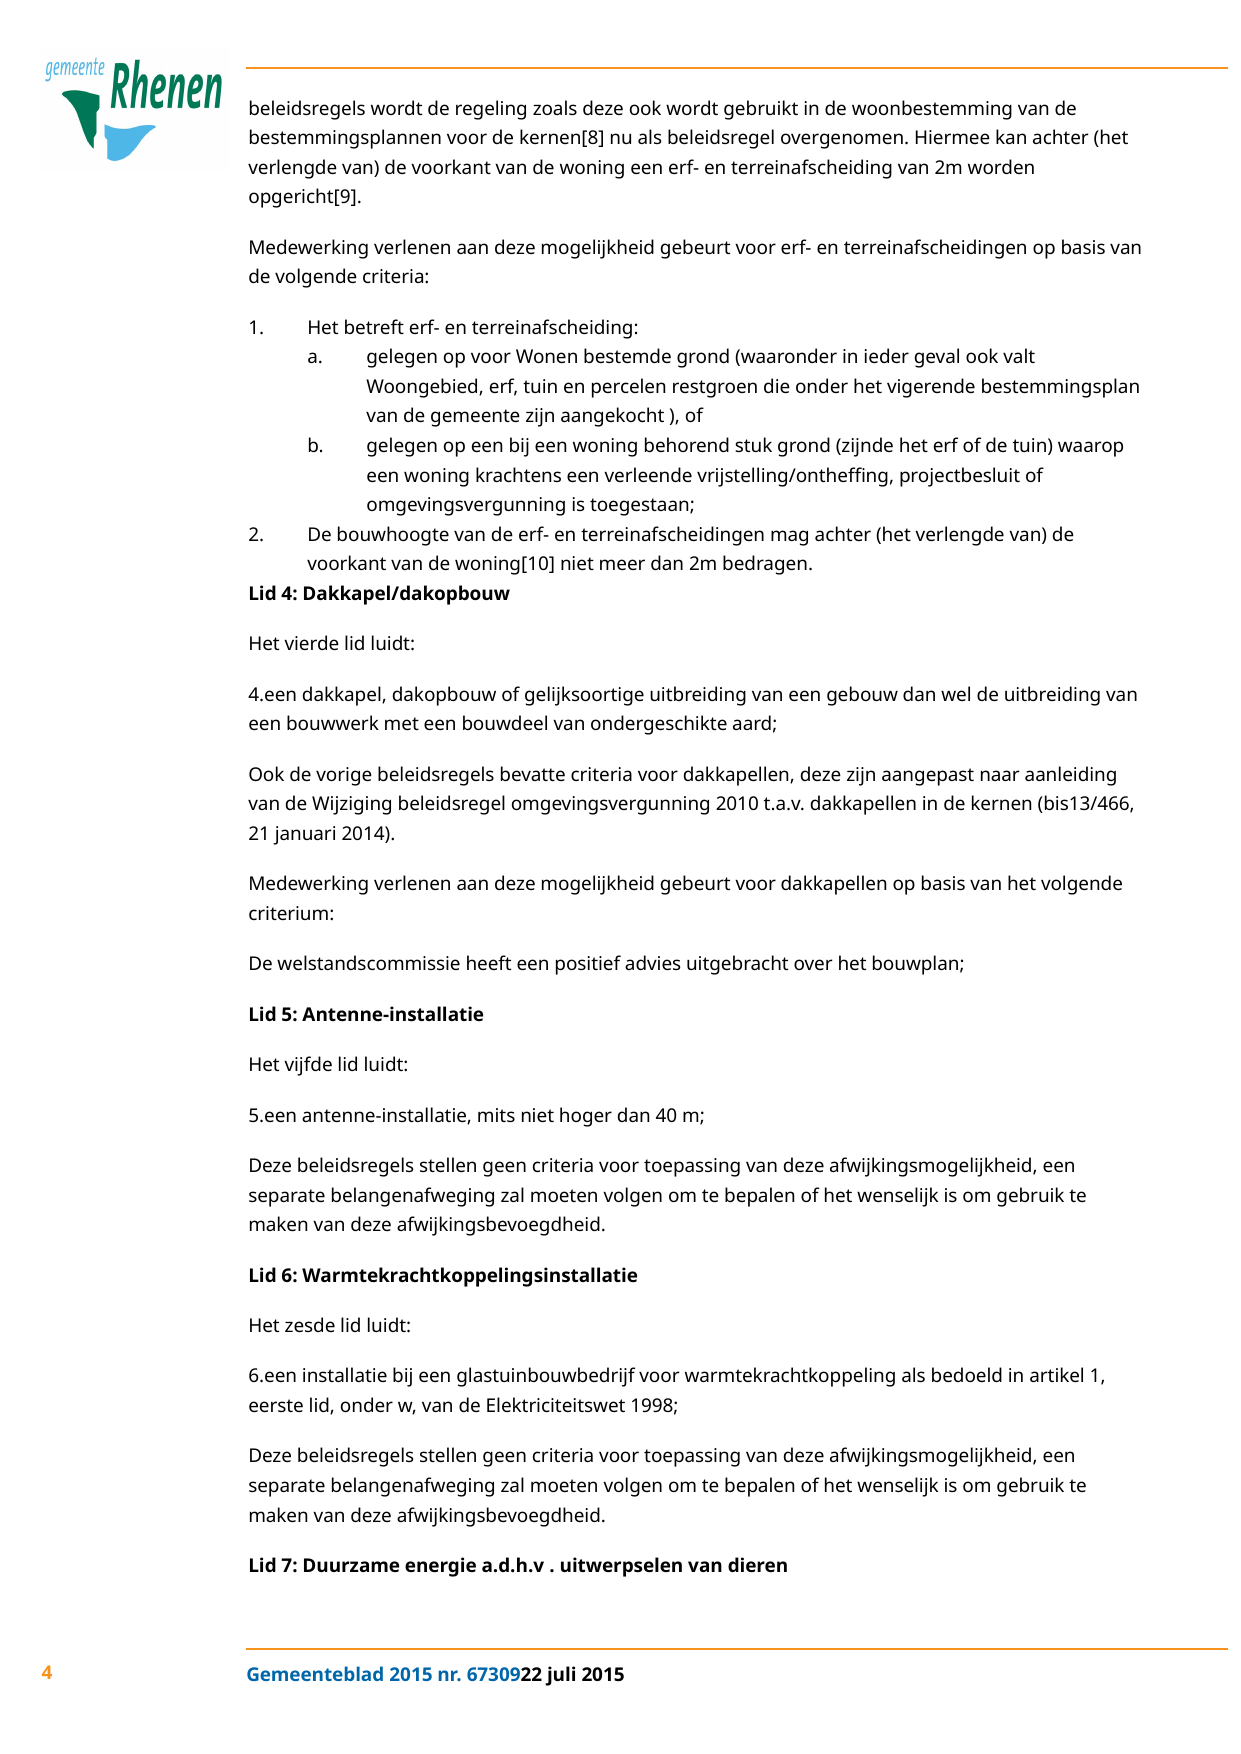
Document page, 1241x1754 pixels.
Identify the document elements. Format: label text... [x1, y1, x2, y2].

text Het zesde lid luidt: [248, 1312, 1152, 1338]
text Ook de vorige beleidsregels bevatte criteria voor dakkapellen, deze zijn aangepast naar aanleiding van de Wijziging beleidsregel omgevingsvergunning 2010 t.a.v. dakkapellen in de kernen (bis13/466, 21 januari 2014). [248, 761, 1152, 846]
list Het betreft erf- en terreinafscheiding: [248, 314, 1152, 340]
picture [41, 47, 231, 172]
list De bouwhoogte van de erf- en terreinafscheidingen mag achter (het verlengde van) de voorkant van de woning[10] niet meer dan 2m bedragen. [248, 521, 1152, 576]
list gelegen op voor Wonen bestemde grond (waaronder in ieder geval ook valt Woongebied, erf, tuin en percelen restgroen die onder het vigerende bestemmingsplan van de gemeente zijn aangekocht ), of [307, 343, 1152, 428]
text Het vierde lid luidt: [248, 631, 1152, 656]
text De welstandscommissie heeft een positief advies uitgebracht over het bouwplan; [248, 951, 1152, 976]
text Medewerking verlenen aan deze mogelijkheid gebeurt voor erf- en terreinafscheidingen op basis van de volgende criteria: [248, 234, 1152, 289]
text Lid 7: Duurzame energie a.d.h.v . uitwerpselen van dieren [248, 1552, 1152, 1578]
list gelegen op een bij een woning behorend stuk grond (zijnde het erf of de tuin) waarop een woning krachtens een verleende vrijstelling/ontheffing, projectbesluit of omgevingsvergunning is toegestaan; [307, 432, 1152, 517]
text Deze beleidsregels stellen geen criteria voor toepassing van deze afwijkingsmogelijkheid, een separate belangenafweging zal moeten volgen om te bepalen of het wenselijk is om gebruik te maken van deze afwijkingsbevoegdheid. [248, 1443, 1152, 1528]
text Deze beleidsregels stellen geen criteria voor toepassing van deze afwijkingsmogelijkheid, een separate belangenafweging zal moeten volgen om te bepalen of het wenselijk is om gebruik te maken van deze afwijkingsbevoegdheid. [248, 1152, 1152, 1237]
text beleidsregels wordt de regeling zoals deze ook wordt gebruikt in de woonbestemming van de bestemmingsplannen voor de kernen[8] nu als beleidsregel overgenomen. Hiermee kan achter (het verlengde van) de voorkant van de woning een erf- en terreinafscheiding van 2m worden opgericht[9]. [248, 95, 1152, 209]
text Het vijfde lid luidt: [248, 1051, 1152, 1077]
text 4.een dakkapel, dakopbouw of gelijksoortige uitbreiding van een gebouw dan wel de uitbreiding van een bouwwerk met een bouwdeel van ondergeschikte aard; [248, 681, 1152, 736]
text Lid 6: Warmtekrachtkoppelingsinstallatie [248, 1262, 1152, 1288]
text Lid 4: Dakkapel/dakopbouw [248, 580, 1152, 606]
text Medewerking verlenen aan deze mogelijkheid gebeurt voor dakkapellen op basis van het volgende criterium: [248, 871, 1152, 926]
text 6.een installatie bij een glastuinbouwbedrijf voor warmtekrachtkoppeling als bedoeld in artikel 1, eerste lid, onder w, van de Elektriciteitswet 1998; [248, 1363, 1152, 1418]
text Lid 5: Antenne-installatie [248, 1001, 1152, 1027]
text 5.een antenne-installatie, mits niet hoger dan 40 m; [248, 1102, 1152, 1128]
